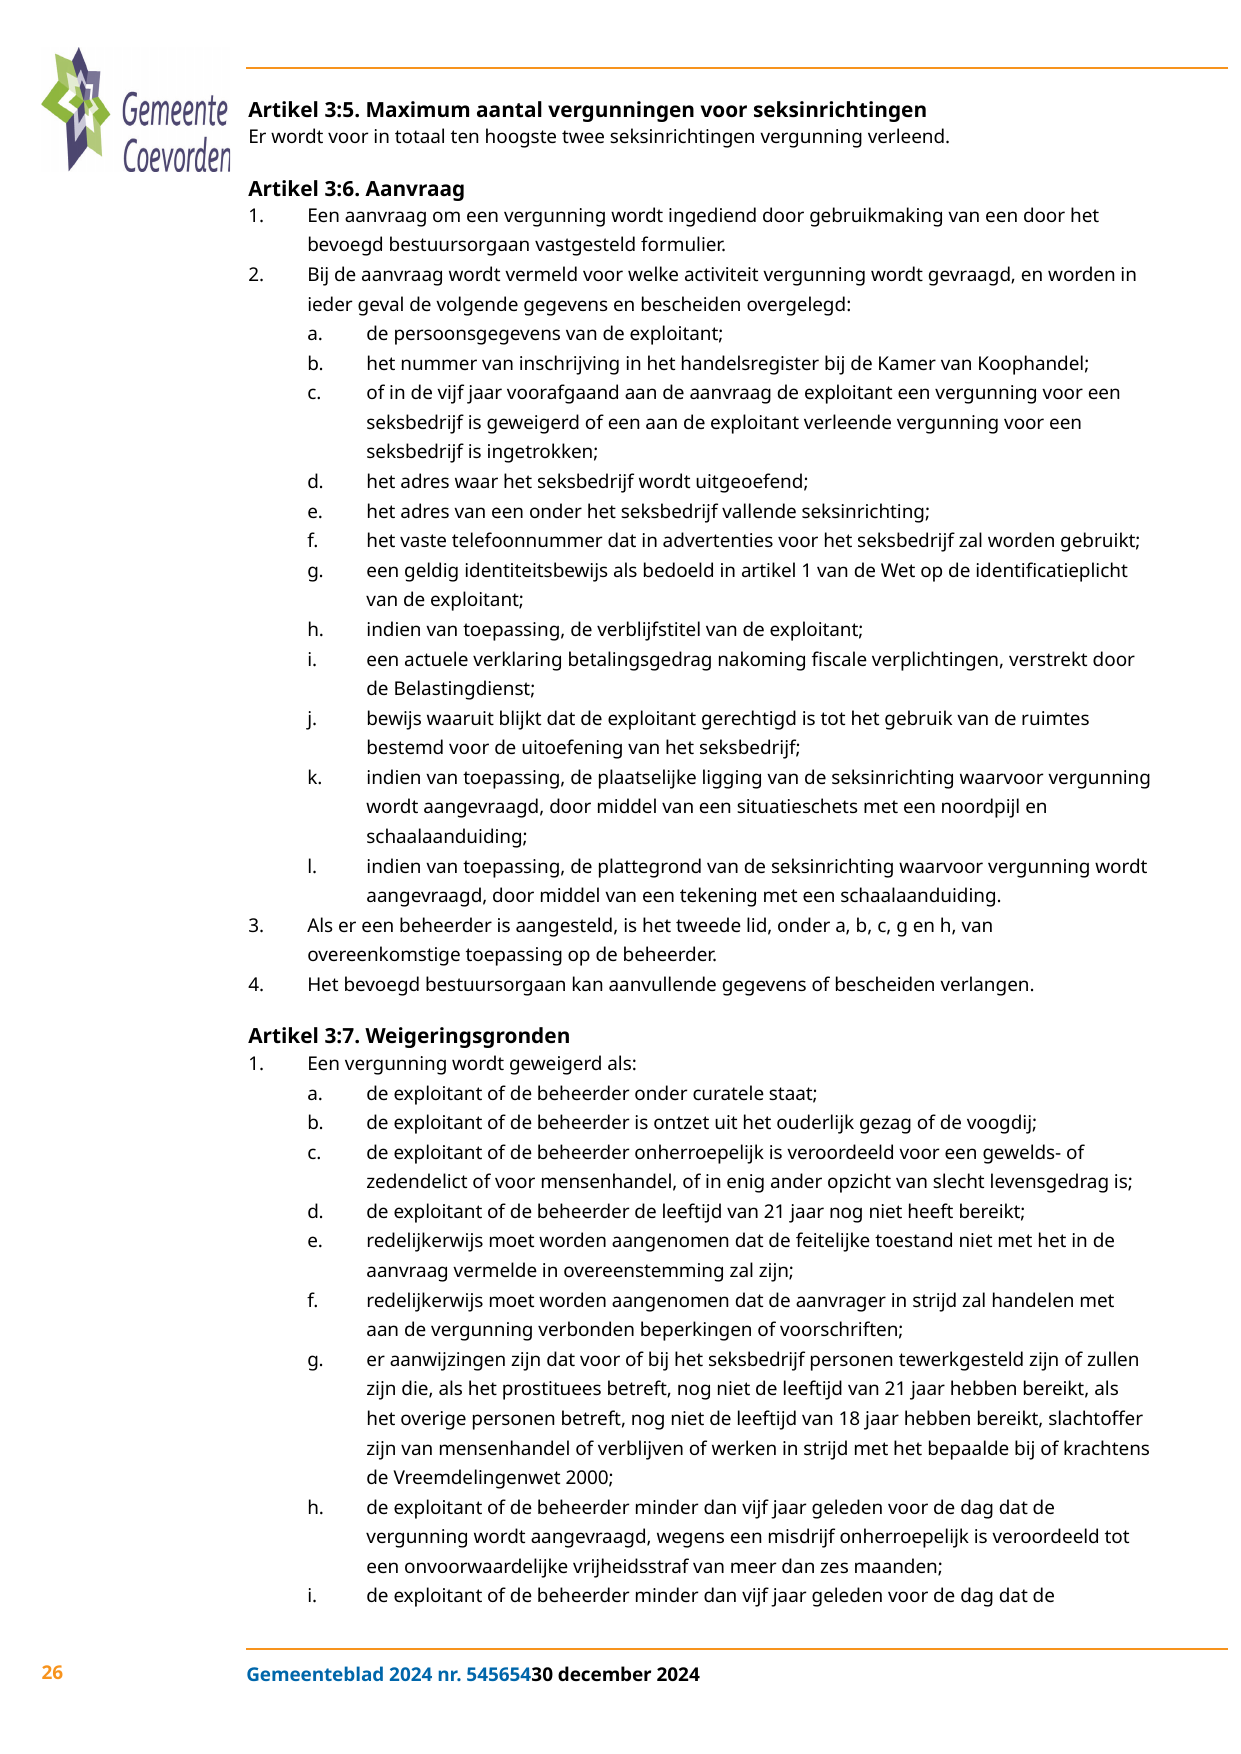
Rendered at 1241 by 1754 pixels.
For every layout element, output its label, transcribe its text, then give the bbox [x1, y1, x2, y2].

list de exploitant of de beheerder onherroepelijk is veroordeeld voor een gewelds- of zedendelict of voor mensenhandel, of in enig ander opzicht van slecht levensgedrag is; [307, 1139, 1152, 1194]
list indien van toepassing, de verblijfstitel van de exploitant; [307, 616, 1152, 642]
text Artikel 3:5. Maximum aantal vergunningen voor seksinrichtingen [248, 95, 1152, 123]
list de exploitant of de beheerder minder dan vijf jaar geleden voor de dag dat de vergunning wordt aangevraagd, wegens een misdrijf onherroepelijk is veroordeeld tot een onvoorwaardelijke vrijheidsstraf van meer dan zes maanden; [307, 1494, 1152, 1579]
list het vaste telefoonnummer dat in advertenties voor het seksbedrijf zal worden gebruikt; [307, 527, 1152, 553]
list het adres van een onder het seksbedrijf vallende seksinrichting; [307, 498, 1152, 524]
list of in de vijf jaar voorafgaand aan de aanvraag de exploitant een vergunning voor een seksbedrijf is geweigerd of een aan de exploitant verleende vergunning voor een seksbedrijf is ingetrokken; [307, 379, 1152, 464]
list de exploitant of de beheerder de leeftijd van 21 jaar nog niet heeft bereikt; [307, 1198, 1152, 1224]
list de exploitant of de beheerder onder curatele staat; [307, 1080, 1152, 1105]
text Artikel 3:7. Weigeringsgronden [248, 1022, 1152, 1050]
list het nummer van inschrijving in het handelsregister bij de Kamer van Koophandel; [307, 350, 1152, 376]
list Bij de aanvraag wordt vermeld voor welke activiteit vergunning wordt gevraagd, en worden in ieder geval de volgende gegevens en bescheiden overgelegd: [248, 261, 1152, 317]
list een actuele verklaring betalingsgedrag nakoming fiscale verplichtingen, verstrekt door de Belastingdienst; [307, 646, 1152, 701]
list Als er een beheerder is aangesteld, is het tweede lid, onder a, b, c, g en h, van overeenkomstige toepassing op de beheerder. [248, 912, 1152, 967]
list een geldig identiteitsbewijs als bedoeld in artikel 1 van de Wet op de identificatieplicht van de exploitant; [307, 557, 1152, 612]
list het adres waar het seksbedrijf wordt uitgeoefend; [307, 468, 1152, 494]
list indien van toepassing, de plaatselijke ligging van de seksinrichting waarvoor vergunning wordt aangevraagd, door middel van een situatieschets met een noordpijl en schaalaanduiding; [307, 764, 1152, 849]
list redelijkerwijs moet worden aangenomen dat de aanvrager in strijd zal handelen met aan de vergunning verbonden beperkingen of voorschriften; [307, 1287, 1152, 1342]
text Artikel 3:6. Aanvraag [248, 174, 1152, 202]
list de persoonsgegevens van de exploitant; [307, 320, 1152, 346]
text Er wordt voor in totaal ten hoogste twee seksinrichtingen vergunning verleend. [248, 123, 1152, 149]
list indien van toepassing, de plattegrond van de seksinrichting waarvoor vergunning wordt aangevraagd, door middel van een tekening met een schaalaanduiding. [307, 853, 1152, 908]
list Een vergunning wordt geweigerd als: [248, 1050, 1152, 1076]
list er aanwijzingen zijn dat voor of bij het seksbedrijf personen tewerkgesteld zijn of zullen zijn die, als het prostituees betreft, nog niet de leeftijd van 21 jaar hebben bereikt, als het overige personen betreft, nog niet de leeftijd van 18 jaar hebben bereikt, slachtoffer zijn van mensenhandel of verblijven of werken in strijd met het bepaalde bij of krachtens de Vreemdelingenwet 2000; [307, 1346, 1152, 1490]
list Een aanvraag om een vergunning wordt ingediend door gebruikmaking van een door het bevoegd bestuursorgaan vastgesteld formulier. [248, 202, 1152, 257]
list bewijs waaruit blijkt dat de exploitant gerechtigd is tot het gebruik van de ruimtes bestemd voor de uitoefening van het seksbedrijf; [307, 705, 1152, 760]
picture [41, 47, 231, 172]
list redelijkerwijs moet worden aangenomen dat de feitelijke toestand niet met het in de aanvraag vermelde in overeenstemming zal zijn; [307, 1228, 1152, 1283]
list de exploitant of de beheerder is ontzet uit het ouderlijk gezag of de voogdij; [307, 1109, 1152, 1135]
list Het bevoegd bestuursorgaan kan aanvullende gegevens of bescheiden verlangen. [248, 971, 1152, 997]
list de exploitant of de beheerder minder dan vijf jaar geleden voor de dag dat de [307, 1583, 1152, 1608]
